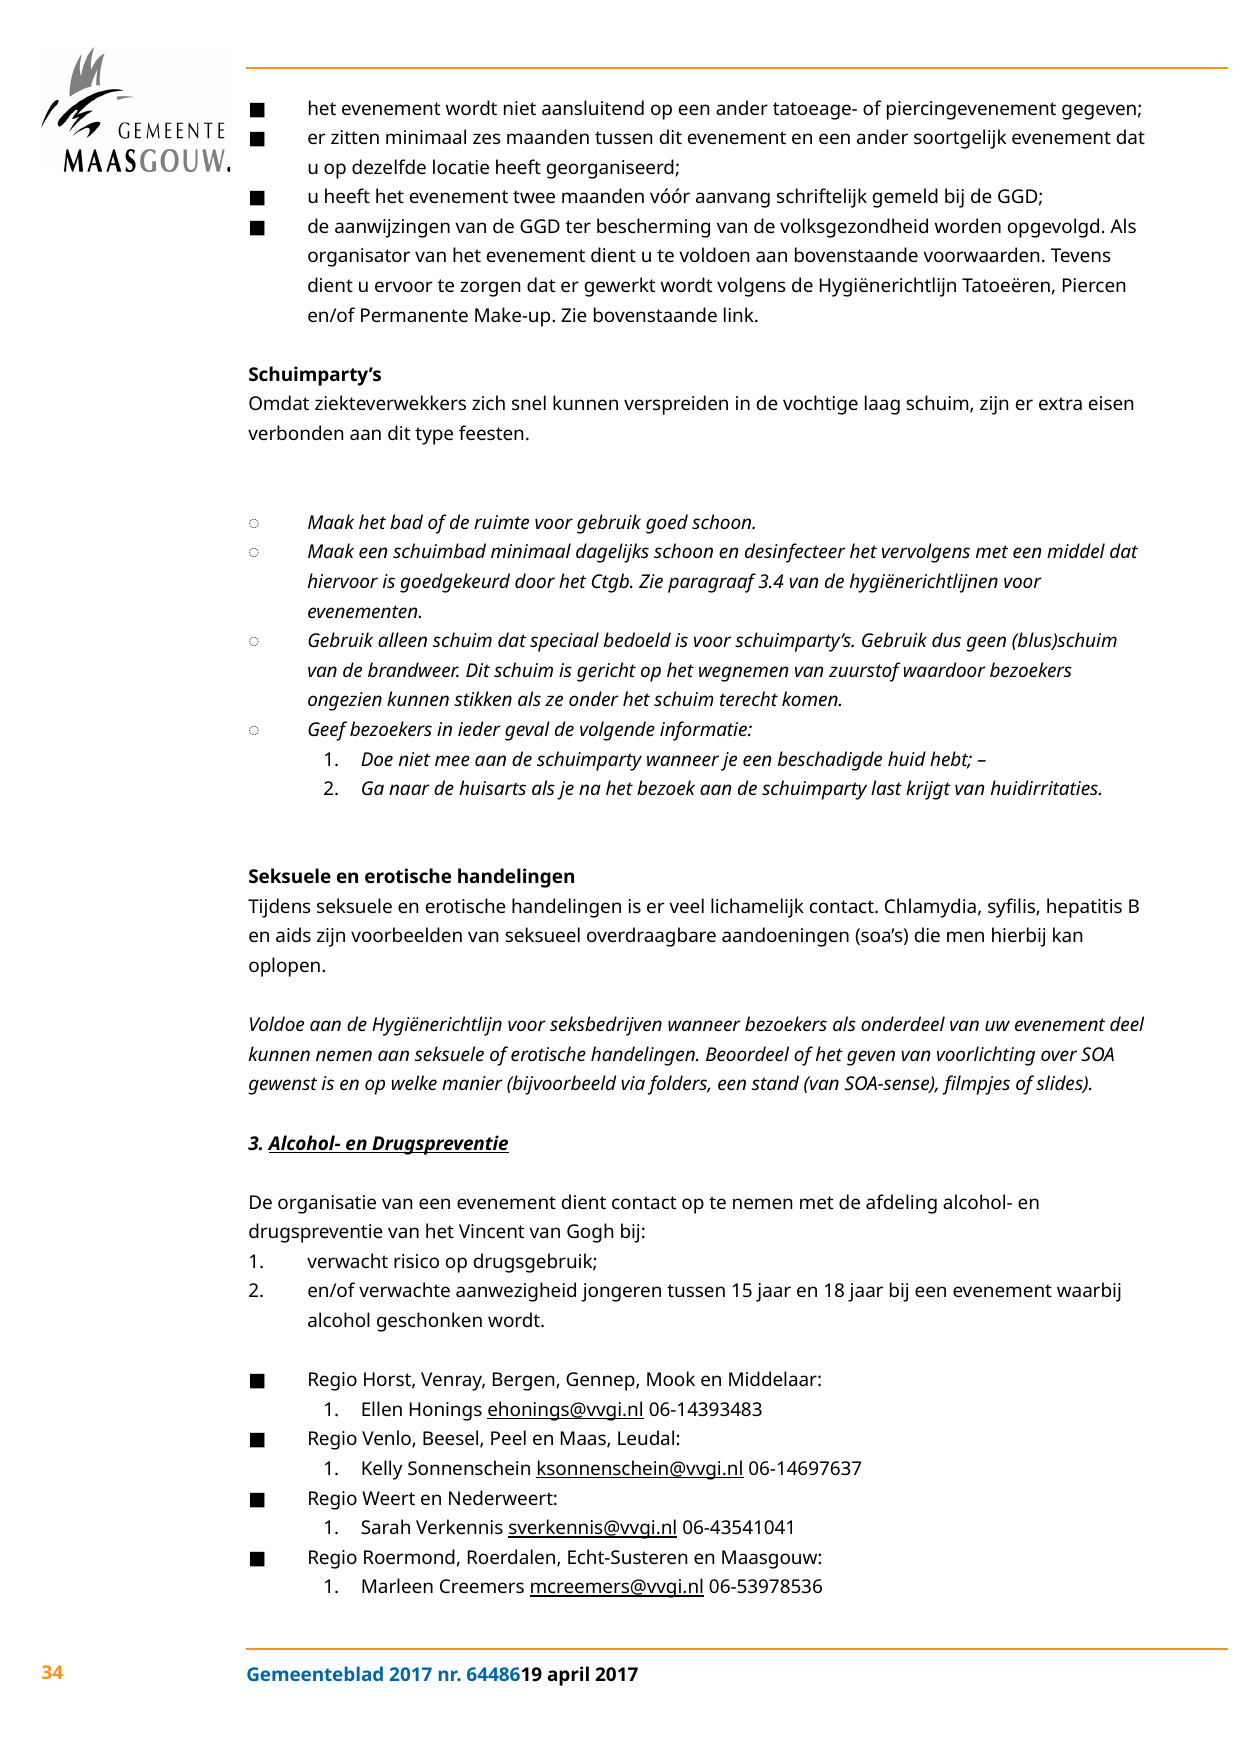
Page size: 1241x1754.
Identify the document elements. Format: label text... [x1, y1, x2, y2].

text Tijdens seksuele en erotische handelingen is er veel lichamelijk contact. Chlamydia, syfilis, hepatitis B en aids zijn voorbeelden van seksueel overdraagbare aandoeningen (soa’s) die men hierbij kan oplopen. [248, 893, 1152, 978]
list u heeft het evenement twee maanden vóór aanvang schriftelijk gemeld bij de GGD; [248, 183, 1152, 209]
picture [41, 47, 231, 172]
text Schuimparty’s [248, 361, 1152, 387]
list het evenement wordt niet aansluitend op een ander tatoeage- of piercingevenement gegeven; [248, 95, 1152, 121]
list er zitten minimaal zes maanden tussen dit evenement en een ander soortgelijk evenement dat u op dezelfde locatie heeft georganiseerd; [248, 124, 1152, 180]
list Regio Roermond, Roerdalen, Echt-Susteren en Maasgouw: [248, 1544, 1152, 1569]
table_header Maak het bad of de ruimte voor gebruik goed schoon. Maak een schuimbad minimaal dagelijks schoon en desinfecteer het vervolgens met een middel dat hiervoor is goedgekeurd door het Ctgb. Zie paragraaf 3.4 van de hygiënerichtlijnen voor evenementen. Gebruik alleen schuim dat speciaal bedoeld is voor schuimparty’s. Gebruik dus geen (blus)schuim van de brandweer. Dit schuim is gericht op het wegnemen van zuurstof waardoor bezoekers ongezien kunnen stikken als ze onder het schuim terecht komen. Geef bezoekers in ieder geval de volgende informatie: Doe niet mee aan de schuimparty wanneer je een beschadigde huid hebt; – Ga naar de huisarts als je na het bezoek aan de schuimparty last krijgt van huidirritaties. [248, 480, 1152, 831]
text Omdat ziekteverwekkers zich snel kunnen verspreiden in de vochtige laag schuim, zijn er extra eisen verbonden aan dit type feesten. [248, 391, 1152, 446]
text Seksuele en erotische handelingen [248, 863, 1152, 889]
list Regio Horst, Venray, Bergen, Gennep, Mook en Middelaar: [248, 1366, 1152, 1392]
text 3. Alcohol- en Drugspreventie [248, 1130, 1152, 1155]
list Regio Weert en Nederweert: [248, 1485, 1152, 1510]
list Sarah Verkennis sverkennis@vvgi.nl 06-43541041 [323, 1514, 1152, 1540]
list Marleen Creemers mcreemers@vvgi.nl 06-53978536 [323, 1573, 1152, 1599]
list en/of verwachte aanwezigheid jongeren tussen 15 jaar en 18 jaar bij een evenement waarbij alcohol geschonken wordt. [248, 1278, 1152, 1333]
list Ellen Honings ehonings@vvgi.nl 06-14393483 [323, 1396, 1152, 1422]
list Kelly Sonnenschein ksonnenschein@vvgi.nl 06-14697637 [323, 1455, 1152, 1481]
list verwacht risico op drugsgebruik; [248, 1248, 1152, 1274]
list de aanwijzingen van de GGD ter bescherming van de volksgezondheid worden opgevolgd. Als organisator van het evenement dient u te voldoen aan bovenstaande voorwaarden. Tevens dient u ervoor te zorgen dat er gewerkt wordt volgens de Hygiënerichtlijn Tatoeëren, Piercen en/of Permanente Make-up. Zie bovenstaande link. [248, 213, 1152, 328]
text Voldoe aan de Hygiënerichtlijn voor seksbedrijven wanneer bezoekers als onderdeel van uw evenement deel kunnen nemen aan seksuele of erotische handelingen. Beoordeel of het geven van voorlichting over SOA gewenst is en op welke manier (bijvoorbeeld via folders, een stand (van SOA-sense), filmpjes of slides). [248, 1011, 1152, 1096]
list Regio Venlo, Beesel, Peel en Maas, Leudal: [248, 1426, 1152, 1451]
text De organisatie van een evenement dient contact op te nemen met de afdeling alcohol- en drugspreventie van het Vincent van Gogh bij: [248, 1189, 1152, 1244]
